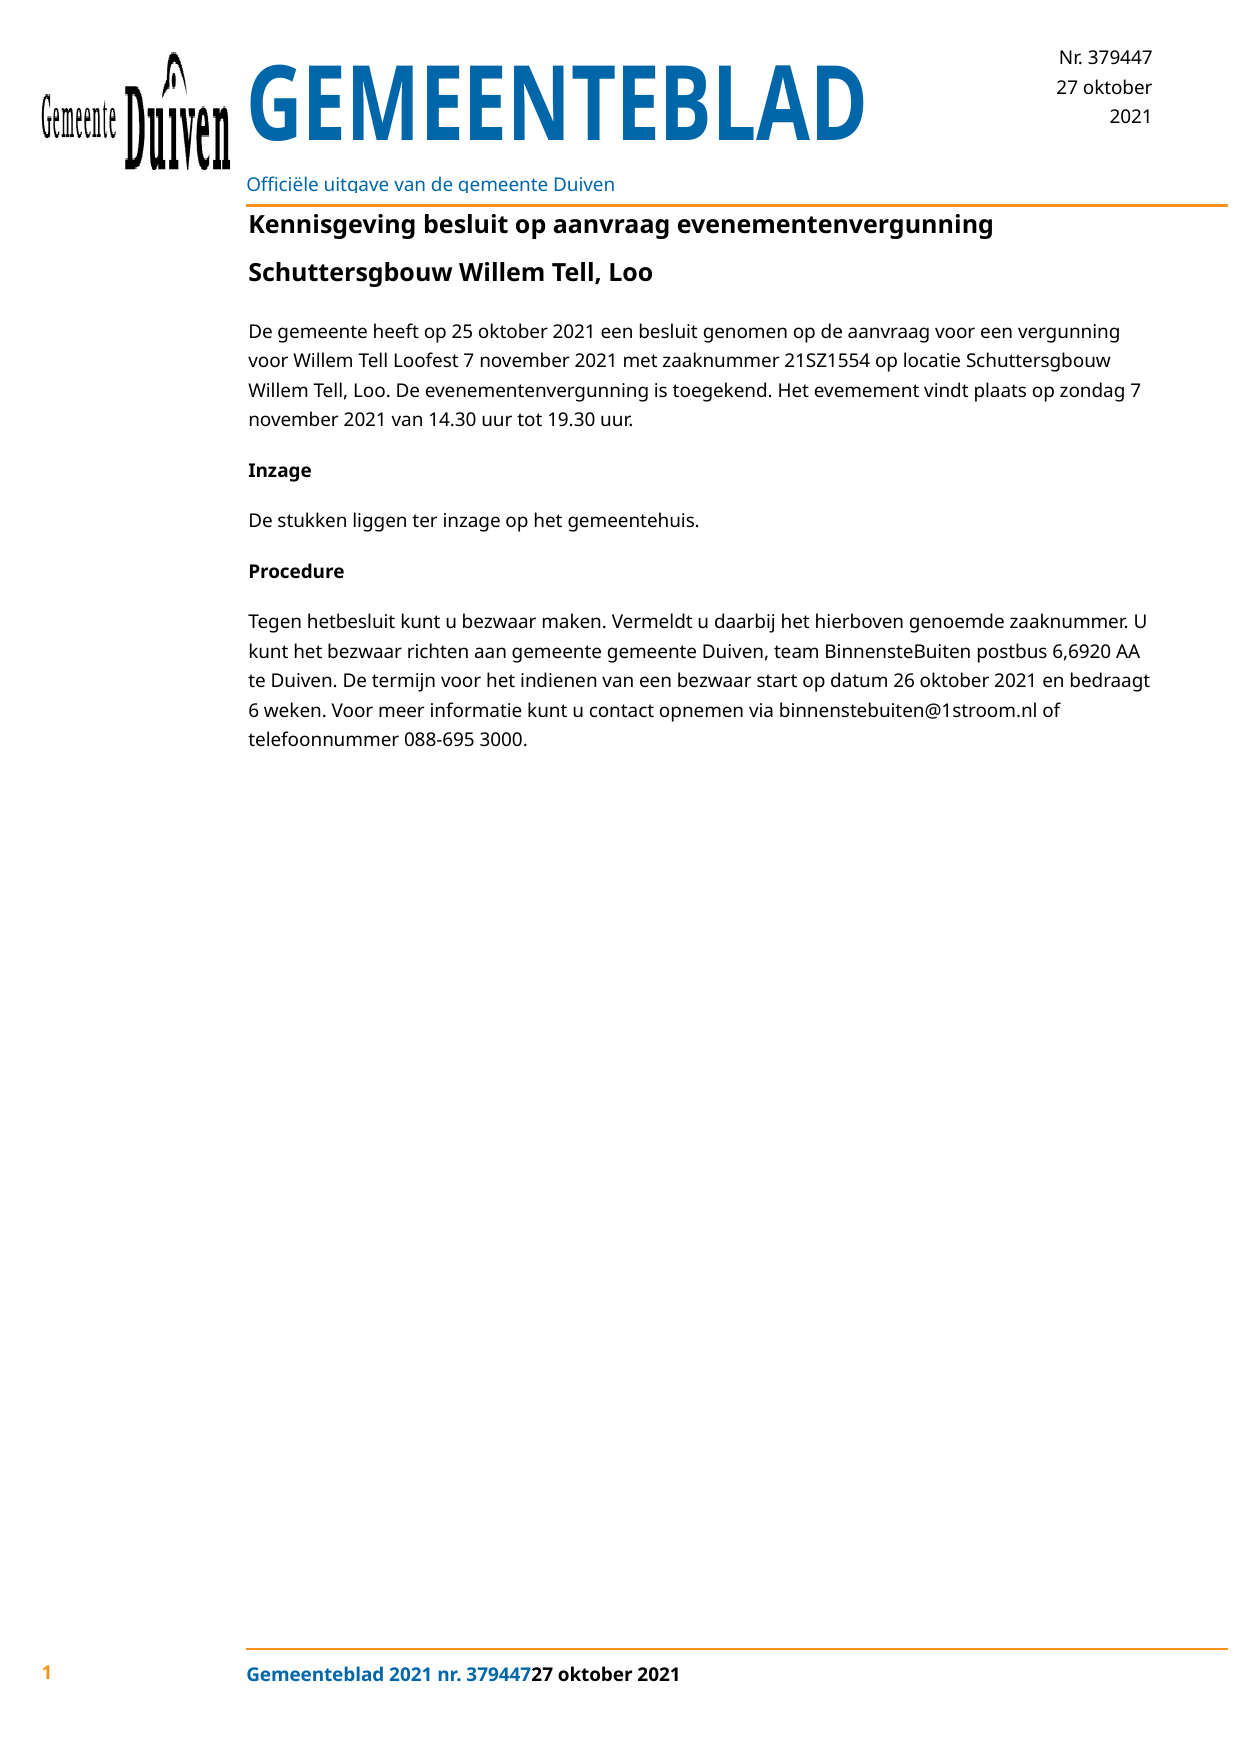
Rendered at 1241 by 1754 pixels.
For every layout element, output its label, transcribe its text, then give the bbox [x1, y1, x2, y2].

text De gemeente heeft op 25 oktober 2021 een besluit genomen op de aanvraag voor een vergunning voor Willem Tell Loofest 7 november 2021 met zaaknummer 21SZ1554 op locatie Schuttersgbouw Willem Tell, Loo. De evenementenvergunning is toegekend. Het evemement vindt plaats op zondag 7 november 2021 van 14.30 uur tot 19.30 uur. [248, 318, 1152, 432]
picture [41, 47, 231, 172]
text Kennisgeving besluit op aanvraag evenementenvergunning Schuttersgbouw Willem Tell, Loo [248, 207, 1152, 288]
text Procedure [248, 558, 1152, 584]
text Inzage [248, 457, 1152, 483]
text Tegen hetbesluit kunt u bezwaar maken. Vermeldt u daarbij het hierboven genoemde zaaknummer. U kunt het bezwaar richten aan gemeente gemeente Duiven, team BinnensteBuiten postbus 6,6920 AA te Duiven. De termijn voor het indienen van een bezwaar start op datum 26 oktober 2021 en bedraagt 6 weken. Voor meer informatie kunt u contact opnemen via binnenstebuiten@1stroom.nl of telefoonnummer 088-695 3000. [248, 608, 1152, 752]
text De stukken liggen ter inzage op het gemeentehuis. [248, 507, 1152, 533]
